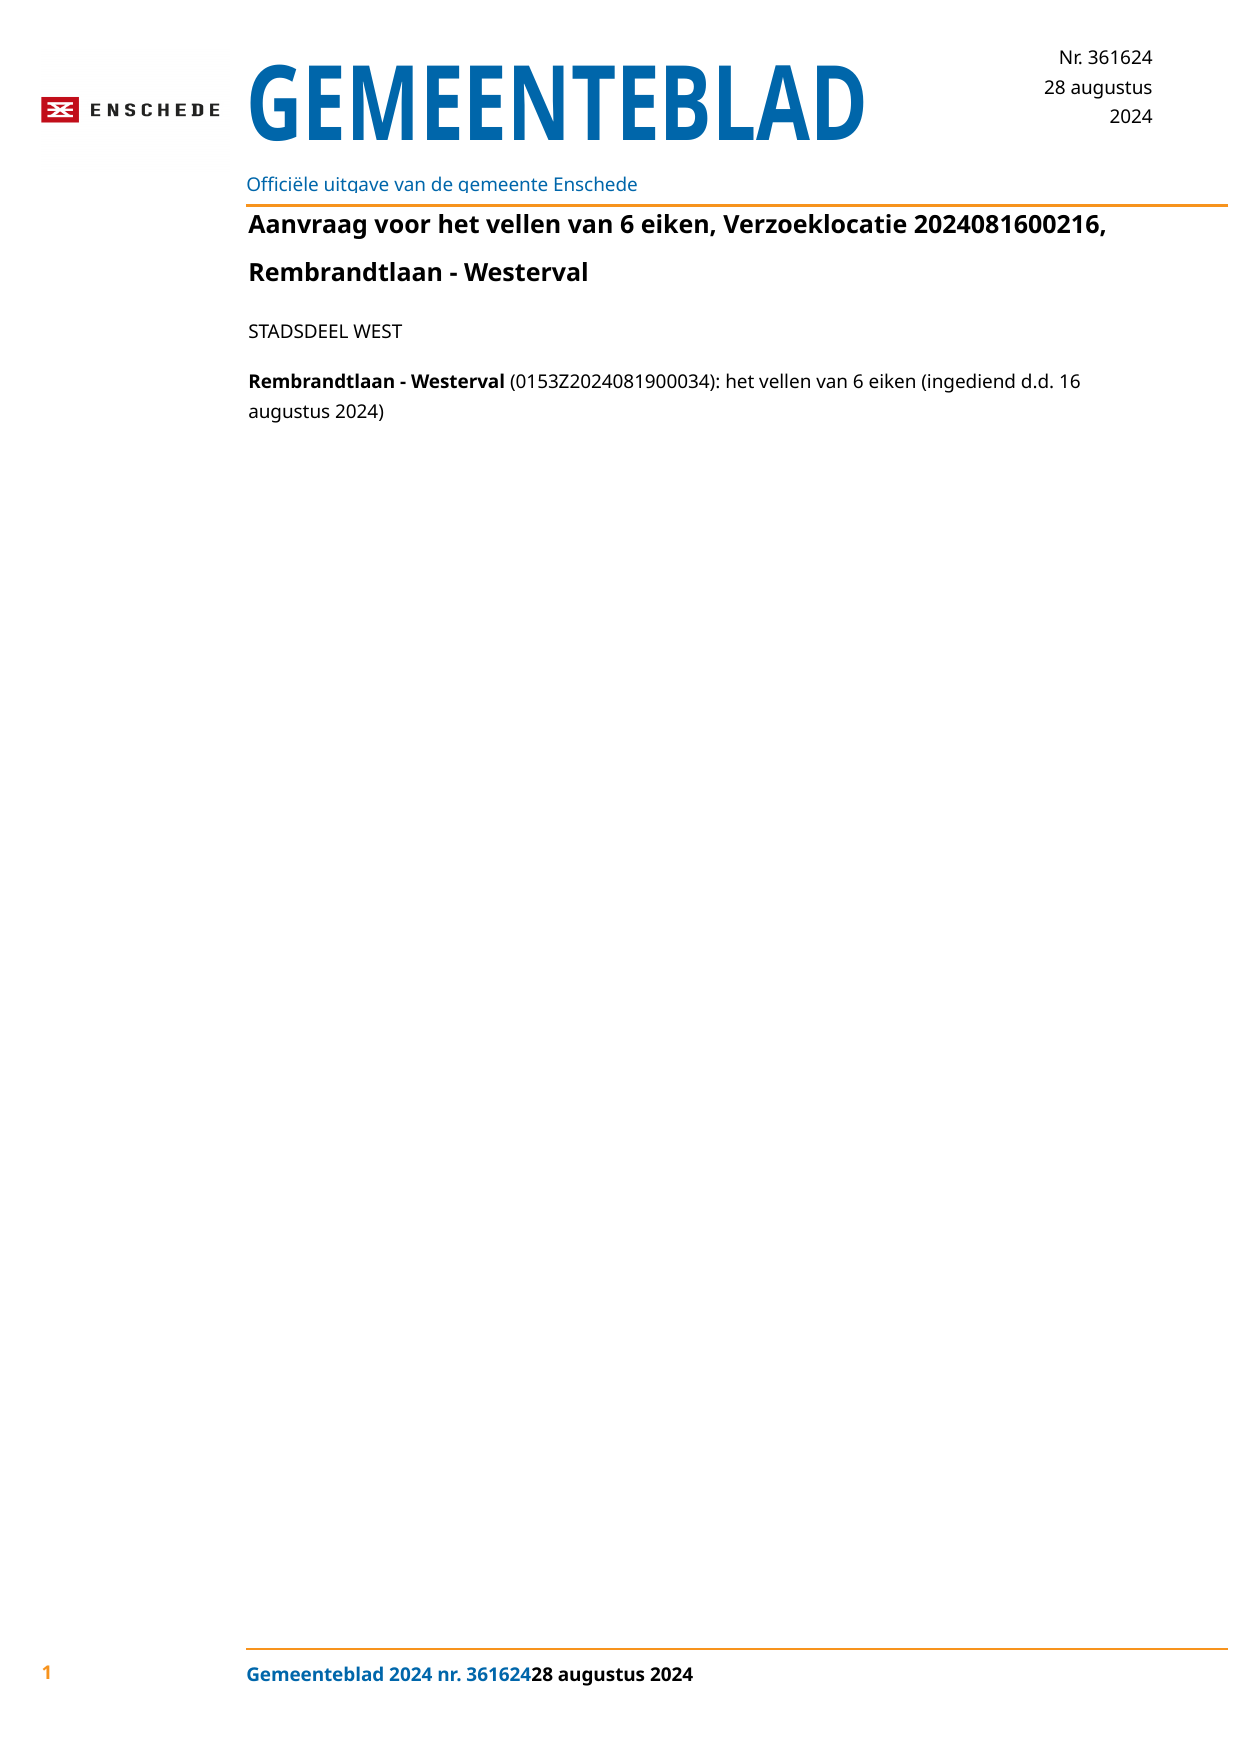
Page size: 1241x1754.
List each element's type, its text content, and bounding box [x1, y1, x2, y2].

picture [41, 47, 231, 172]
text Rembrandtlaan - Westerval (0153Z2024081900034): het vellen van 6 eiken (ingediend d.d. 16 augustus 2024) [248, 368, 1152, 424]
text Aanvraag voor het vellen van 6 eiken, Verzoeklocatie 2024081600216, Rembrandtlaan - Westerval [248, 207, 1152, 288]
text STADSDEEL WEST [248, 318, 1152, 344]
